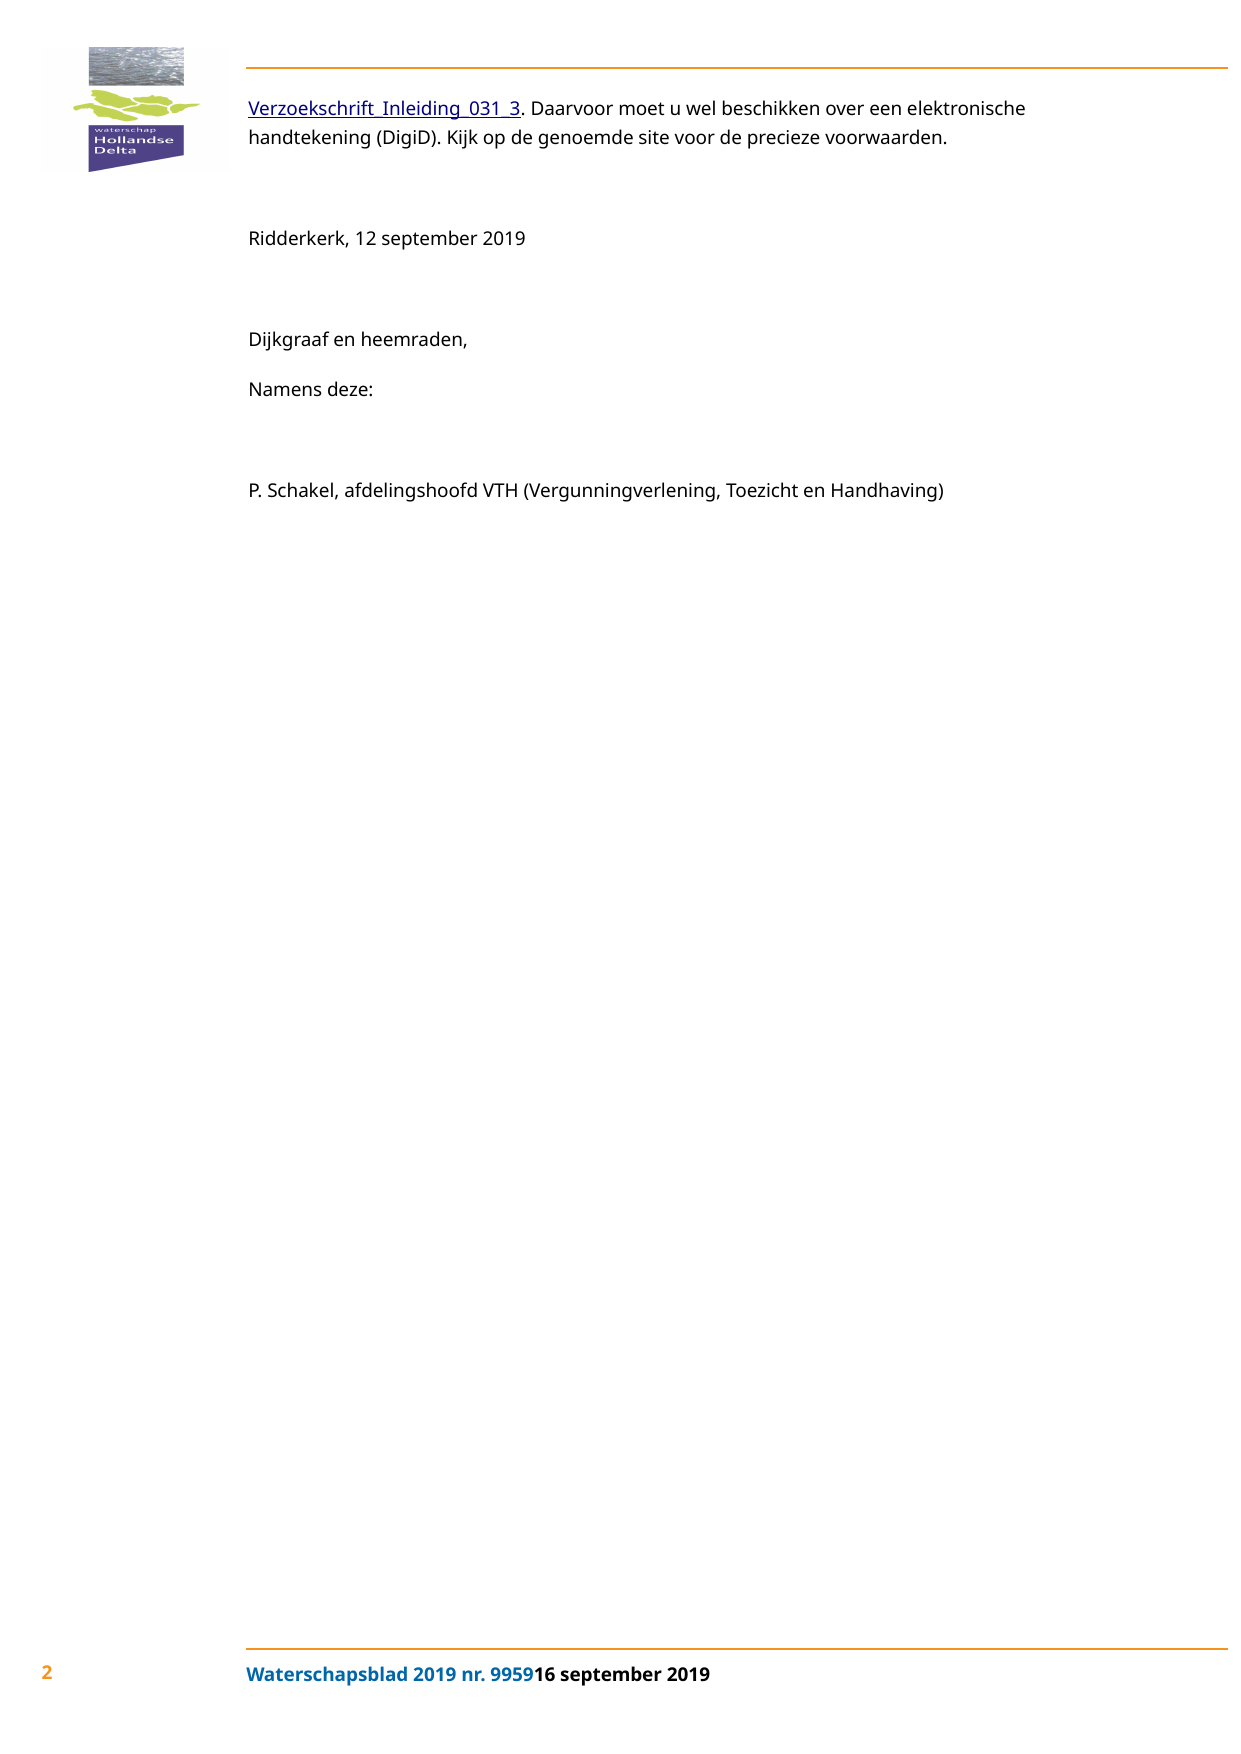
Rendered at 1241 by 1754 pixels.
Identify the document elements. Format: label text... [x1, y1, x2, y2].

text P. Schakel, afdelingshoofd VTH (Vergunningverlening, Toezicht en Handhaving) [248, 477, 1152, 503]
text Dijkgraaf en heemraden, [248, 326, 1152, 352]
picture [41, 47, 231, 172]
text Ridderkerk, 12 september 2019 [248, 225, 1152, 251]
text Verzoekschrift_Inleiding_031_3. Daarvoor moet u wel beschikken over een elektronische handtekening (DigiD). Kijk op de genoemde site voor de precieze voorwaarden. [248, 95, 1152, 150]
text Namens deze: [248, 376, 1152, 402]
